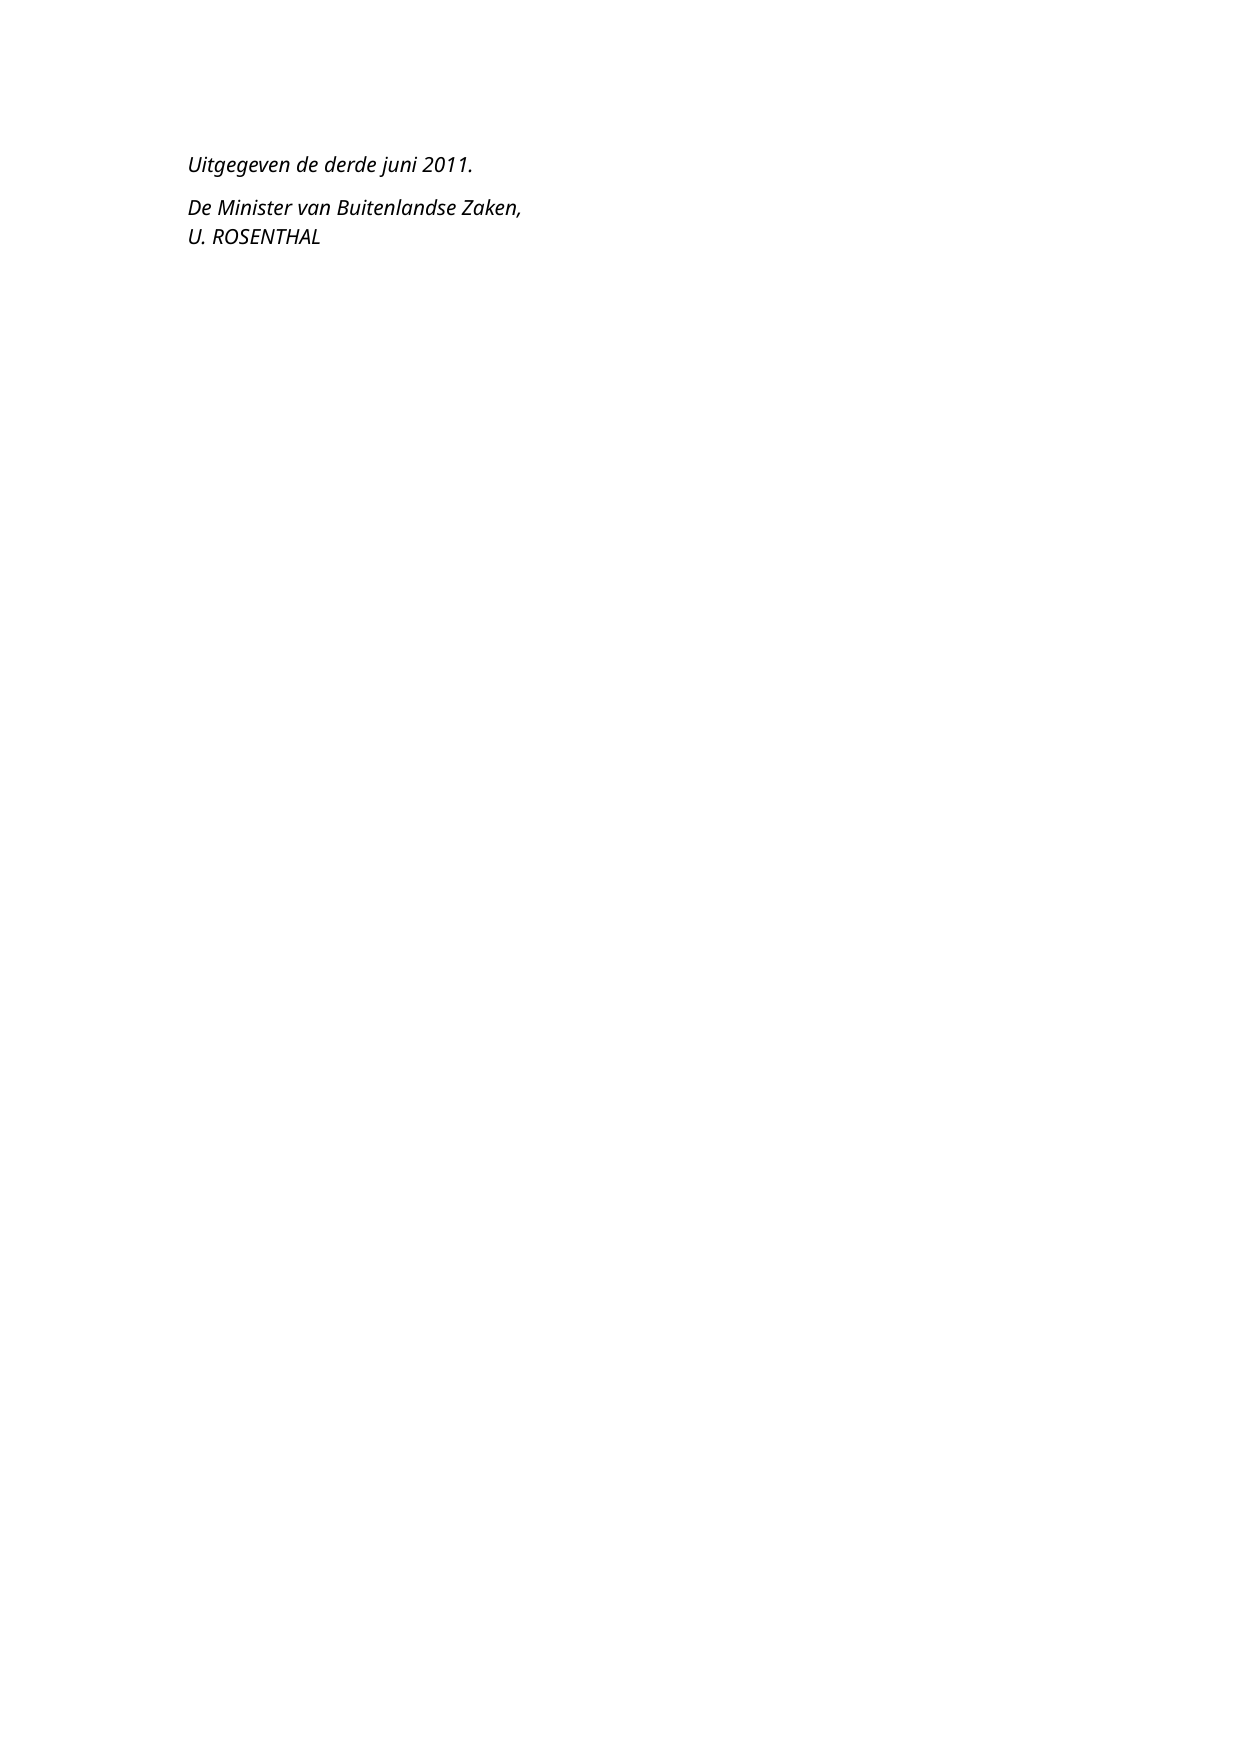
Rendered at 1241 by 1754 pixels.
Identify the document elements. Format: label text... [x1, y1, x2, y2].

text U. ROSENTHAL [187, 222, 1053, 250]
text De Minister van Buitenlandse Zaken, [187, 193, 1053, 222]
text Uitgegeven de derde juni 2011. [187, 150, 1053, 178]
